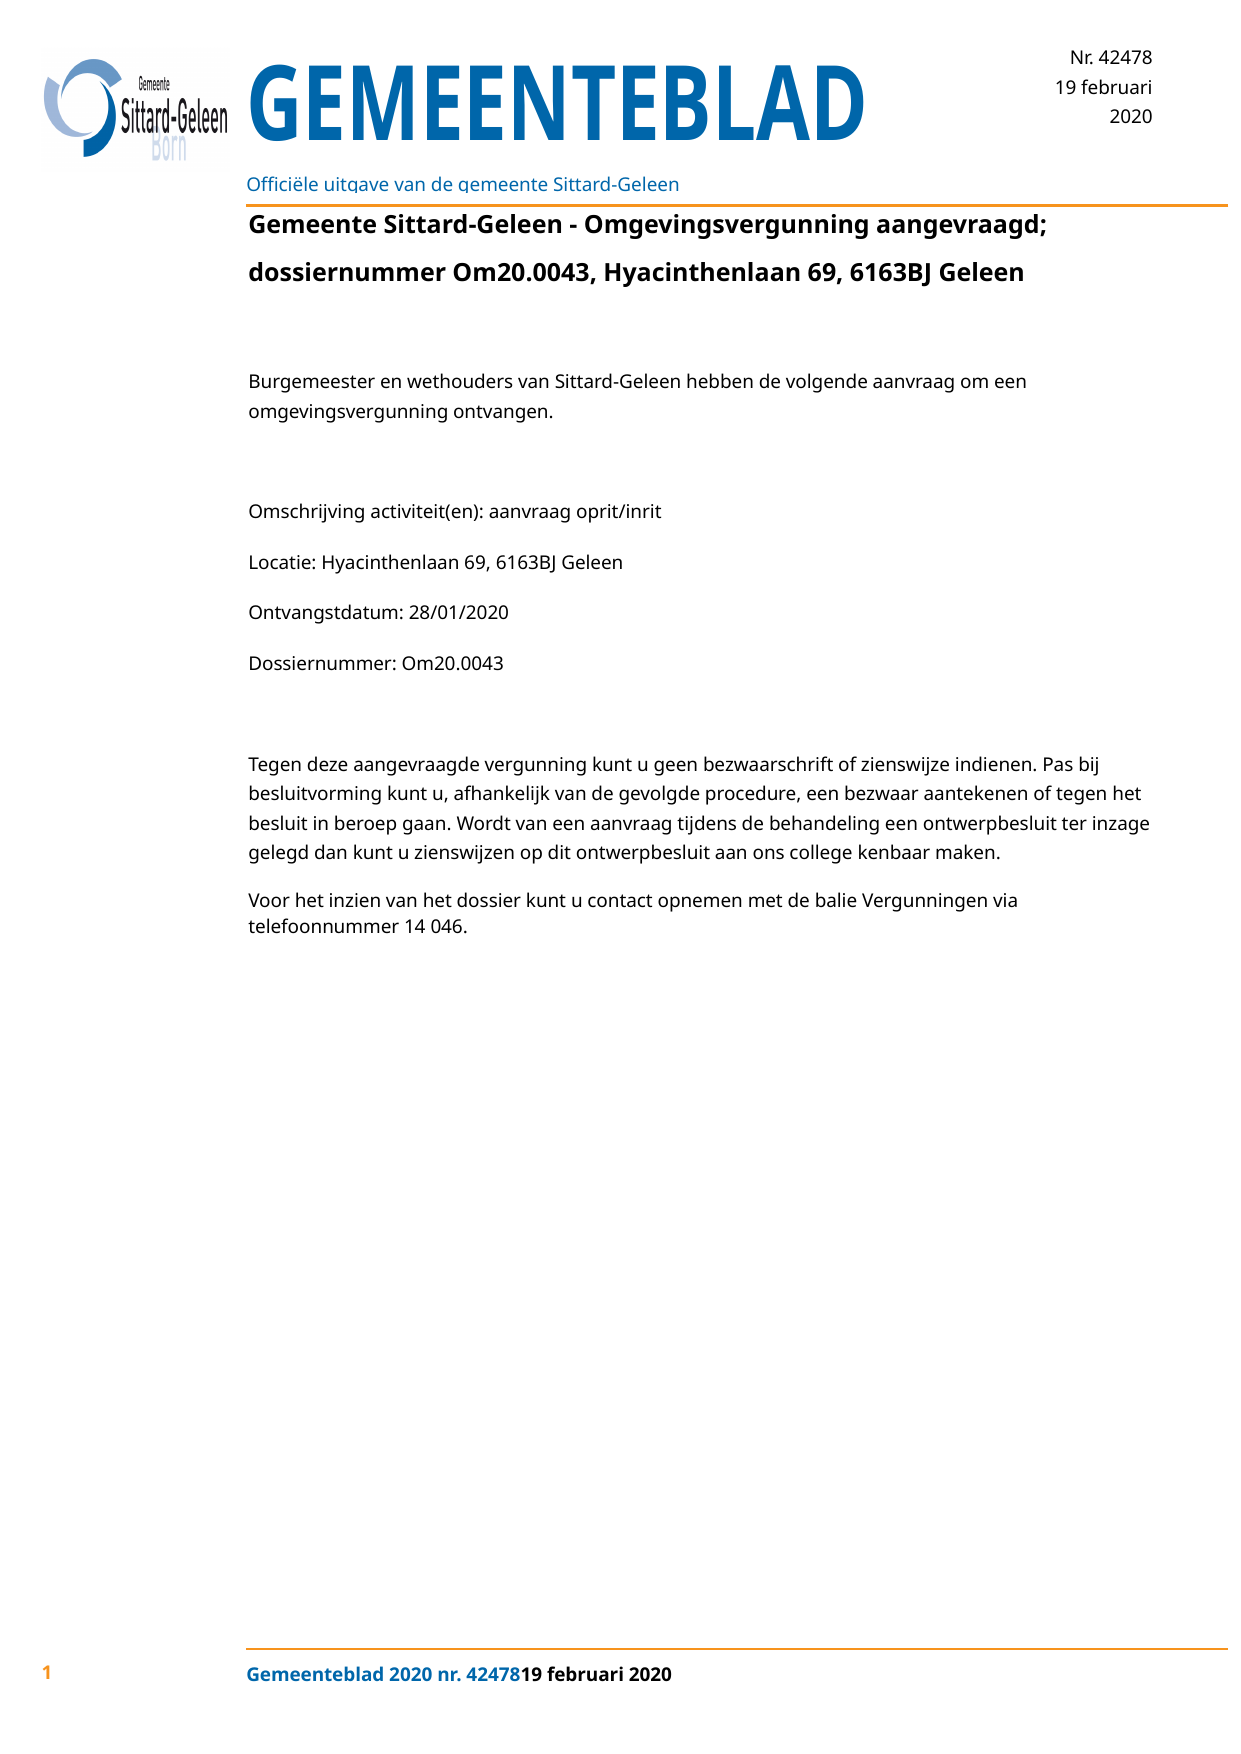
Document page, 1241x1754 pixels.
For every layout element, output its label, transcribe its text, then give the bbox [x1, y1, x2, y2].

text Burgemeester en wethouders van Sittard-Geleen hebben de volgende aanvraag om een omgevingsvergunning ontvangen. [248, 368, 1152, 424]
picture [41, 47, 231, 172]
text Omschrijving activiteit(en): aanvraag oprit/inrit [248, 499, 1152, 524]
text Tegen deze aangevraagde vergunning kunt u geen bezwaarschrift of zienswijze indienen. Pas bij besluitvorming kunt u, afhankelijk van de gevolgde procedure, een bezwaar aantekenen of tegen het besluit in beroep gaan. Wordt van een aanvraag tijdens de behandeling een ontwerpbesluit ter inzage gelegd dan kunt u zienswijzen op dit ontwerpbesluit aan ons college kenbaar maken. [248, 751, 1152, 865]
text Ontvangstdatum: 28/01/2020 [248, 599, 1152, 625]
text Dossiernummer: Om20.0043 [248, 650, 1152, 676]
text Gemeente Sittard-Geleen - Omgevingsvergunning aangevraagd; dossiernummer Om20.0043, Hyacinthenlaan 69, 6163BJ Geleen [248, 207, 1152, 288]
text Locatie: Hyacinthenlaan 69, 6163BJ Geleen [248, 549, 1152, 575]
text Voor het inzien van het dossier kunt u contact opnemen met de balie Vergunningen via telefoonnummer 14 046. [248, 887, 1152, 939]
